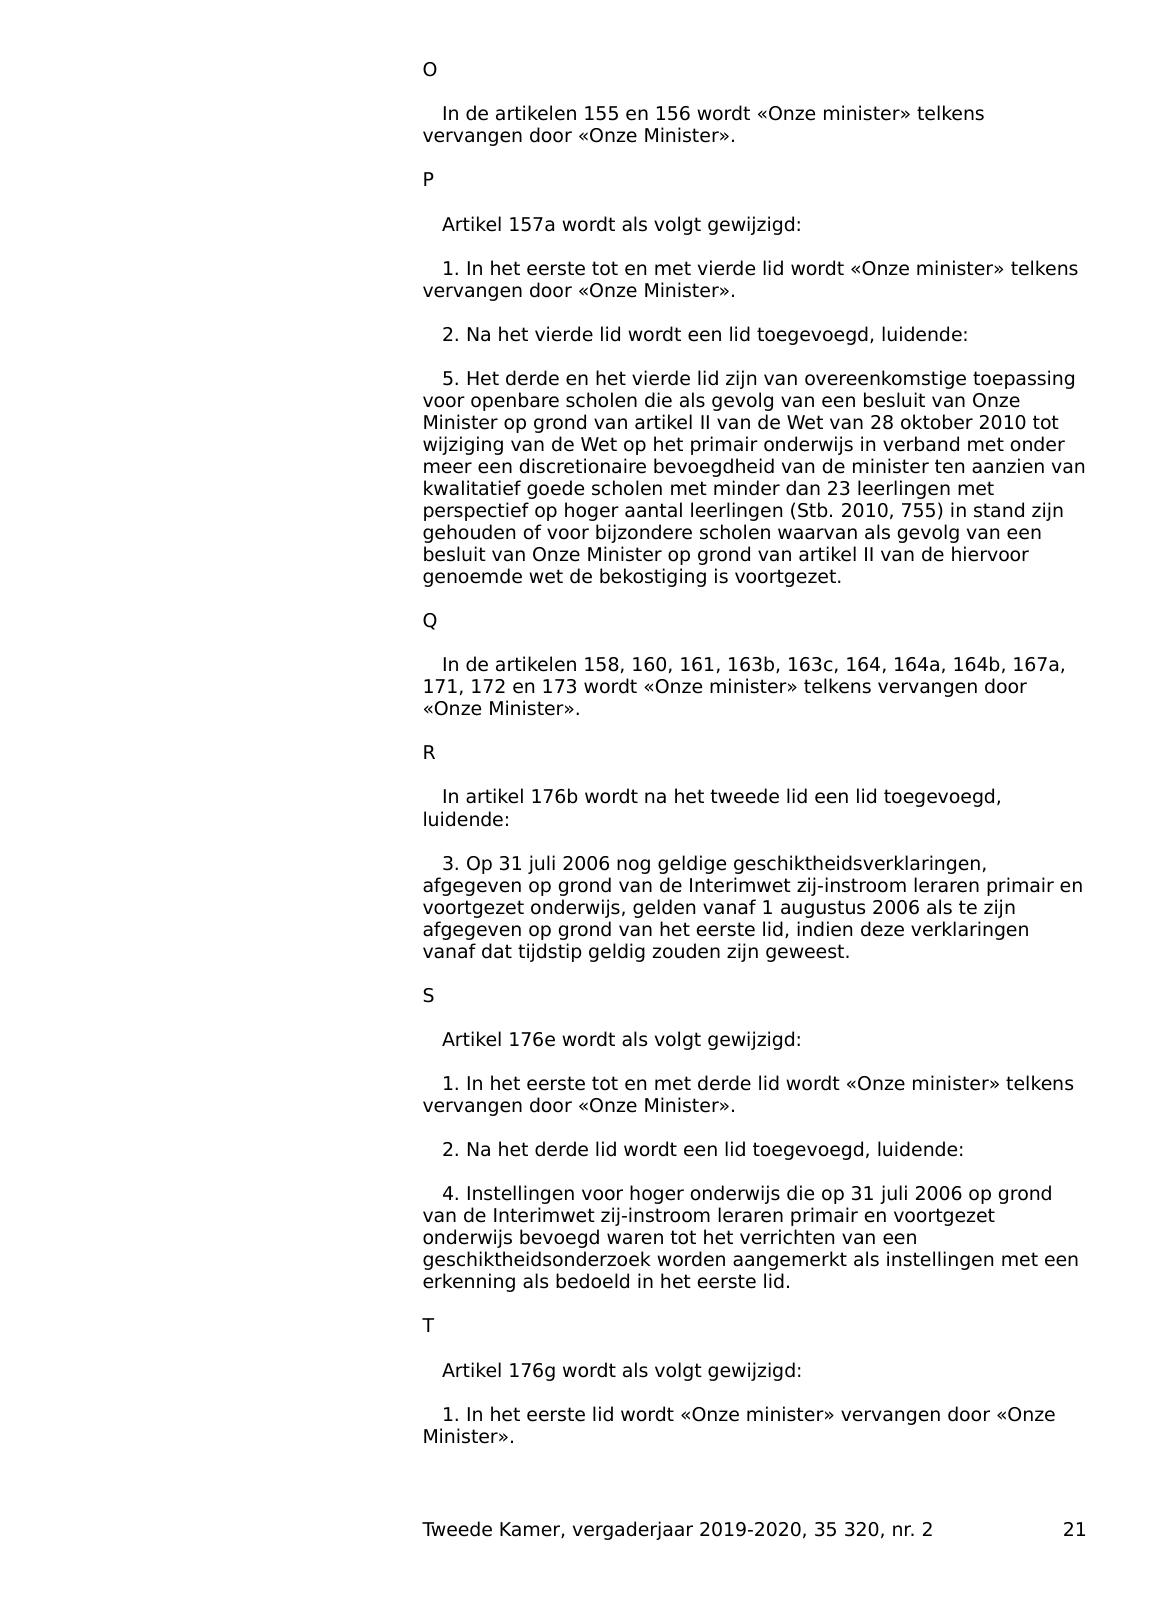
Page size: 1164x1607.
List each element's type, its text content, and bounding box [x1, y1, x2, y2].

text 3. Op 31 juli 2006 nog geldige geschiktheidsverklaringen, afgegeven op grond van de Interimwet zij-instroom leraren primair en voortgezet onderwijs, gelden vanaf 1 augustus 2006 als te zijn afgegeven op grond van het eerste lid, indien deze verklaringen vanaf dat tijdstip geldig zouden zijn geweest. [422, 853, 1087, 962]
text Artikel 157a wordt als volgt gewijzigd: [422, 213, 1087, 236]
text In de artikelen 158, 160, 161, 163b, 163c, 164, 164a, 164b, 167a, 171, 172 en 173 wordt «Onze minister» telkens vervangen door «Onze Minister». [422, 654, 1087, 720]
text 2. Na het vierde lid wordt een lid toegevoegd, luidende: [422, 324, 1087, 346]
text Artikel 176g wordt als volgt gewijzigd: [422, 1359, 1087, 1382]
text 4. Instellingen voor hoger onderwijs die op 31 juli 2006 op grond van de Interimwet zij-instroom leraren primair en voortgezet onderwijs bevoegd waren tot het verrichten van een geschiktheidsonderzoek worden aangemerkt als instellingen met een erkenning als bedoeld in het eerste lid. [422, 1183, 1087, 1293]
text R [422, 742, 1087, 764]
text O [422, 59, 1087, 81]
text 1. In het eerste tot en met derde lid wordt «Onze minister» telkens vervangen door «Onze Minister». [422, 1073, 1087, 1117]
text 5. Het derde en het vierde lid zijn van overeenkomstige toepassing voor openbare scholen die als gevolg van een besluit van Onze Minister op grond van artikel II van de Wet van 28 oktober 2010 tot wijziging van de Wet op het primair onderwijs in verband met onder meer een discretionaire bevoegdheid van de minister ten aanzien van kwalitatief goede scholen met minder dan 23 leerlingen met perspectief op hoger aantal leerlingen (Stb. 2010, 755) in stand zijn gehouden of voor bijzondere scholen waarvan als gevolg van een besluit van Onze Minister op grond van artikel II van de hiervoor genoemde wet de bekostiging is voortgezet. [422, 368, 1087, 588]
text In de artikelen 155 en 156 wordt «Onze minister» telkens vervangen door «Onze Minister». [422, 103, 1087, 147]
text 2. Na het derde lid wordt een lid toegevoegd, luidende: [422, 1139, 1087, 1161]
text T [422, 1315, 1087, 1337]
text S [422, 985, 1087, 1007]
text Q [422, 610, 1087, 632]
text P [422, 169, 1087, 191]
text 1. In het eerste tot en met vierde lid wordt «Onze minister» telkens vervangen door «Onze Minister». [422, 258, 1087, 302]
text 1. In het eerste lid wordt «Onze minister» vervangen door «Onze Minister». [422, 1404, 1087, 1448]
text In artikel 176b wordt na het tweede lid een lid toegevoegd, luidende: [422, 786, 1087, 830]
text Artikel 176e wordt als volgt gewijzigd: [422, 1029, 1087, 1051]
